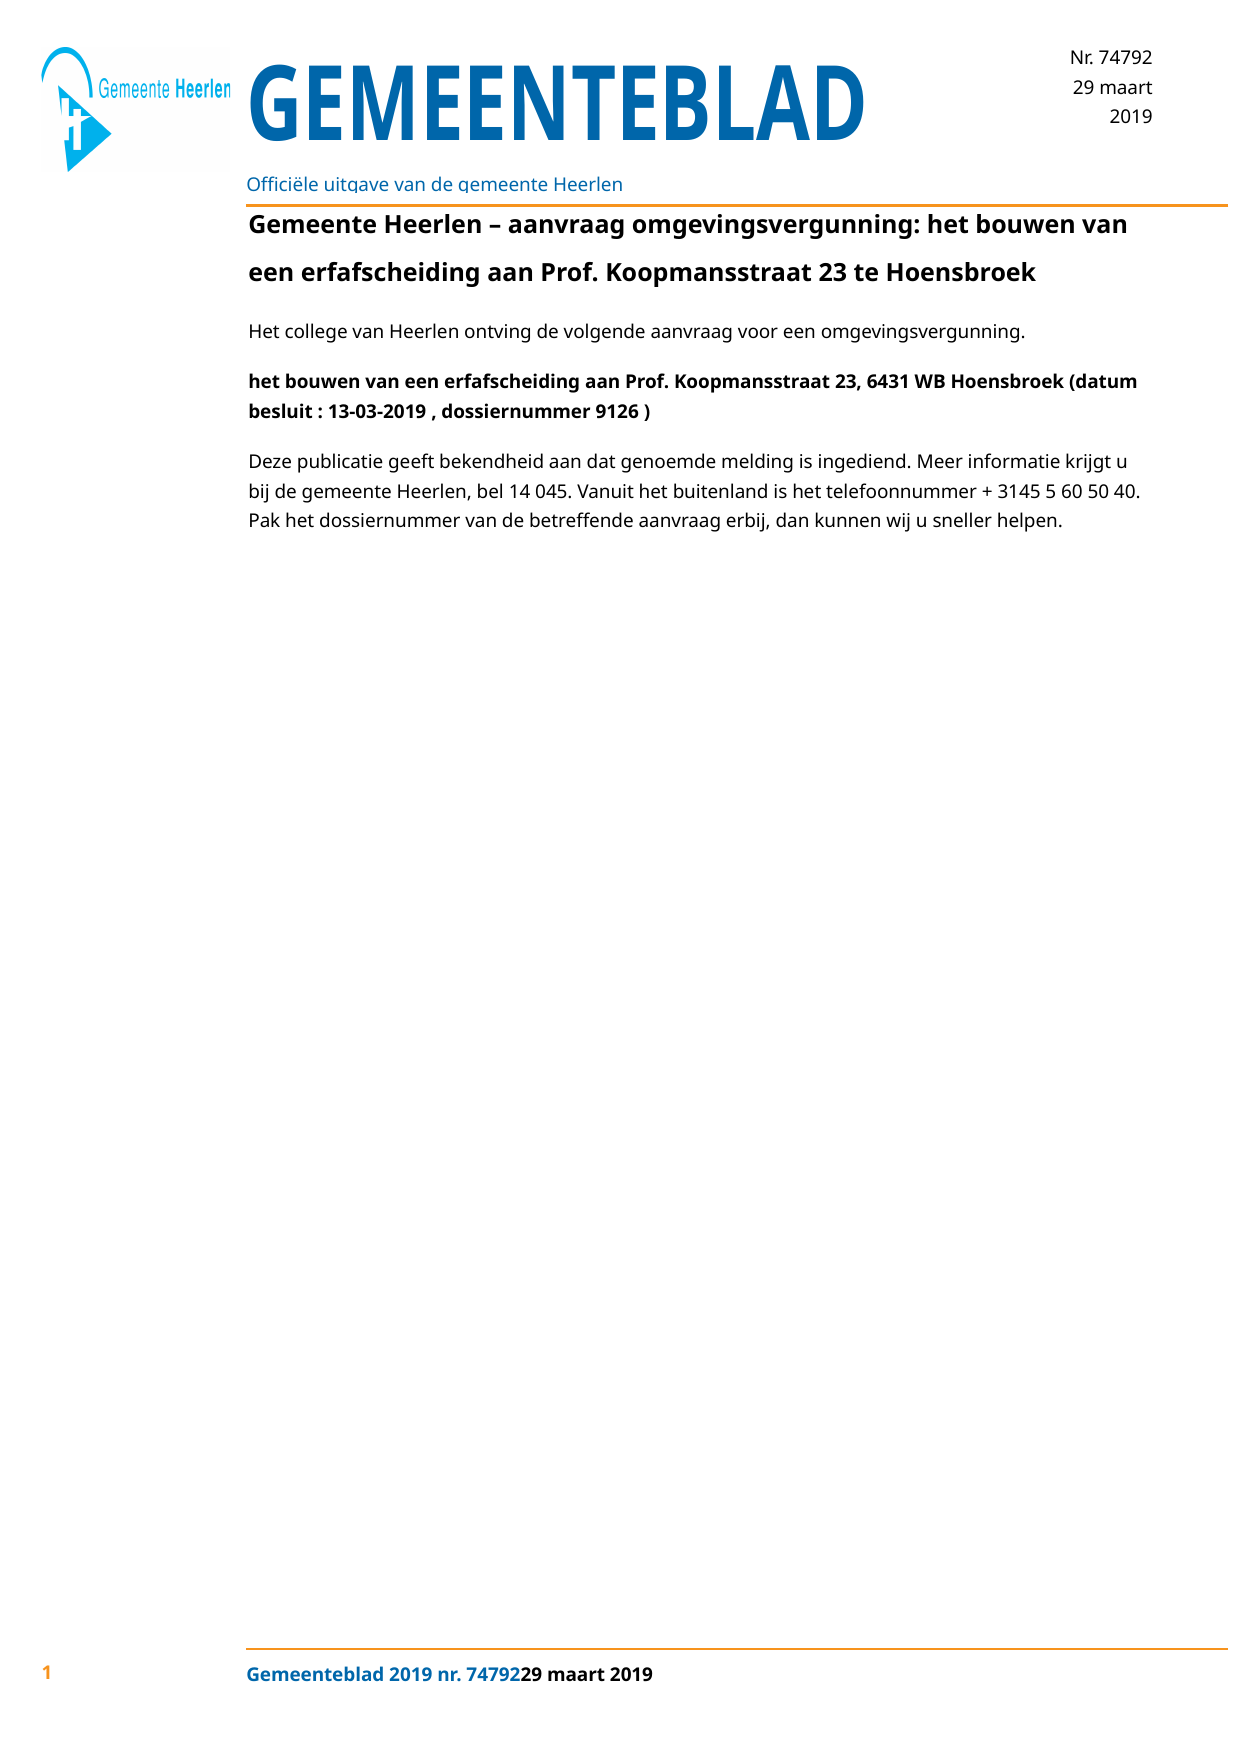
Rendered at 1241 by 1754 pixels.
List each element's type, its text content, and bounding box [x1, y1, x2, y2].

picture [41, 47, 231, 172]
text Gemeente Heerlen – aanvraag omgevingsvergunning: het bouwen van een erfafscheiding aan Prof. Koopmansstraat 23 te Hoensbroek [248, 207, 1152, 288]
text Het college van Heerlen ontving de volgende aanvraag voor een omgevingsvergunning. [248, 318, 1152, 344]
picture [41, 47, 58, 70]
text het bouwen van een erfafscheiding aan Prof. Koopmansstraat 23, 6431 WB Hoensbroek (datum besluit : 13-03-2019 , dossiernummer 9126 ) [248, 368, 1152, 424]
text Deze publicatie geeft bekendheid aan dat genoemde melding is ingediend. Meer informatie krijgt u bij de gemeente Heerlen, bel 14 045. Vanuit het buitenland is het telefoonnummer + 3145 5 60 50 40. Pak het dossiernummer van de betreffende aanvraag erbij, dan kunnen wij u sneller helpen. [248, 448, 1152, 533]
